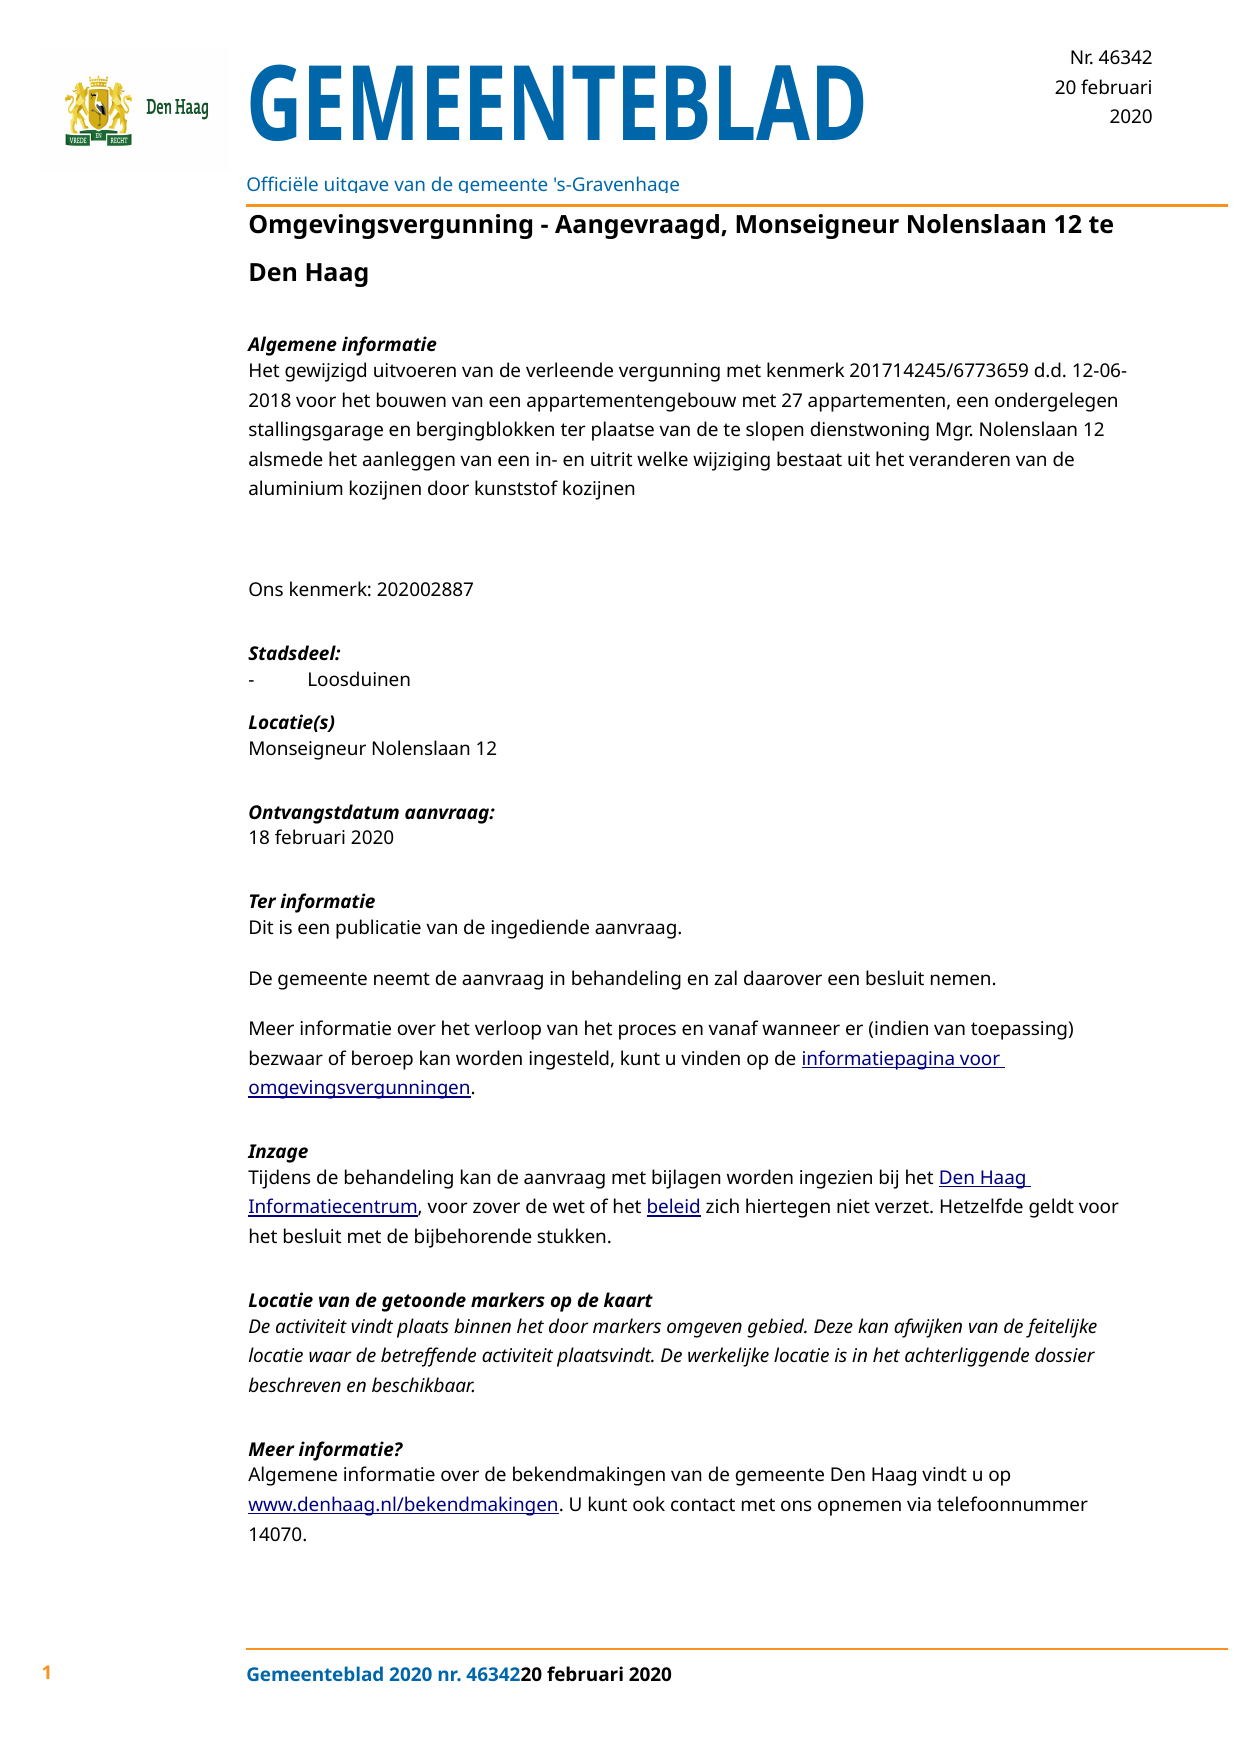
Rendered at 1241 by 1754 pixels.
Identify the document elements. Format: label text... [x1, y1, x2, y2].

text Ontvangstdatum aanvraag: [248, 799, 1152, 824]
text Inzage [248, 1138, 1152, 1164]
text Ons kenmerk: 202002887 [248, 576, 1152, 602]
text De gemeente neemt de aanvraag in behandeling en zal daarover een besluit nemen. [248, 965, 1152, 990]
text Locatie van de getoonde markers op de kaart [248, 1287, 1152, 1313]
text De activiteit vindt plaats binnen het door markers omgeven gebied. Deze kan afwijken van de feitelijke locatie waar de betreffende activiteit plaatsvindt. De werkelijke locatie is in het achterliggende dossier beschreven en beschikbaar. [248, 1313, 1152, 1398]
text Tijdens de behandeling kan de aanvraag met bijlagen worden ingezien bij het Den Haag Informatiecentrum, voor zover de wet of het beleid zich hiertegen niet verzet. Hetzelfde geldt voor het besluit met de bijbehorende stukken. [248, 1164, 1152, 1249]
picture [41, 47, 231, 172]
text Stadsdeel: [248, 640, 1152, 666]
text Algemene informatie [248, 331, 1152, 357]
text 18 februari 2020 [248, 824, 1152, 850]
text Omgevingsvergunning - Aangevraagd, Monseigneur Nolenslaan 12 te Den Haag [248, 207, 1152, 288]
text Meer informatie over het verloop van het proces en vanaf wanneer er (indien van toepassing) bezwaar of beroep kan worden ingesteld, kunt u vinden op de informatiepagina voor omgevingsvergunningen. [248, 1015, 1152, 1100]
text Algemene informatie over de bekendmakingen van de gemeente Den Haag vindt u op www.denhaag.nl/bekendmakingen. U kunt ook contact met ons opnemen via telefoonnummer 14070. [248, 1462, 1152, 1547]
text Ter informatie [248, 888, 1152, 914]
text Locatie(s) [248, 709, 1152, 735]
text Meer informatie? [248, 1436, 1152, 1462]
list Loosduinen [248, 666, 1152, 692]
text Monseigneur Nolenslaan 12 [248, 735, 1152, 761]
text Het gewijzigd uitvoeren van de verleende vergunning met kenmerk 201714245/6773659 d.d. 12-06-2018 voor het bouwen van een appartementengebouw met 27 appartementen, een ondergelegen stallingsgarage en bergingblokken ter plaatse van de te slopen dienstwoning Mgr. Nolenslaan 12 alsmede het aanleggen van een in- en uitrit welke wijziging bestaat uit het veranderen van de aluminium kozijnen door kunststof kozijnen [248, 357, 1152, 501]
text Dit is een publicatie van de ingediende aanvraag. [248, 914, 1152, 940]
